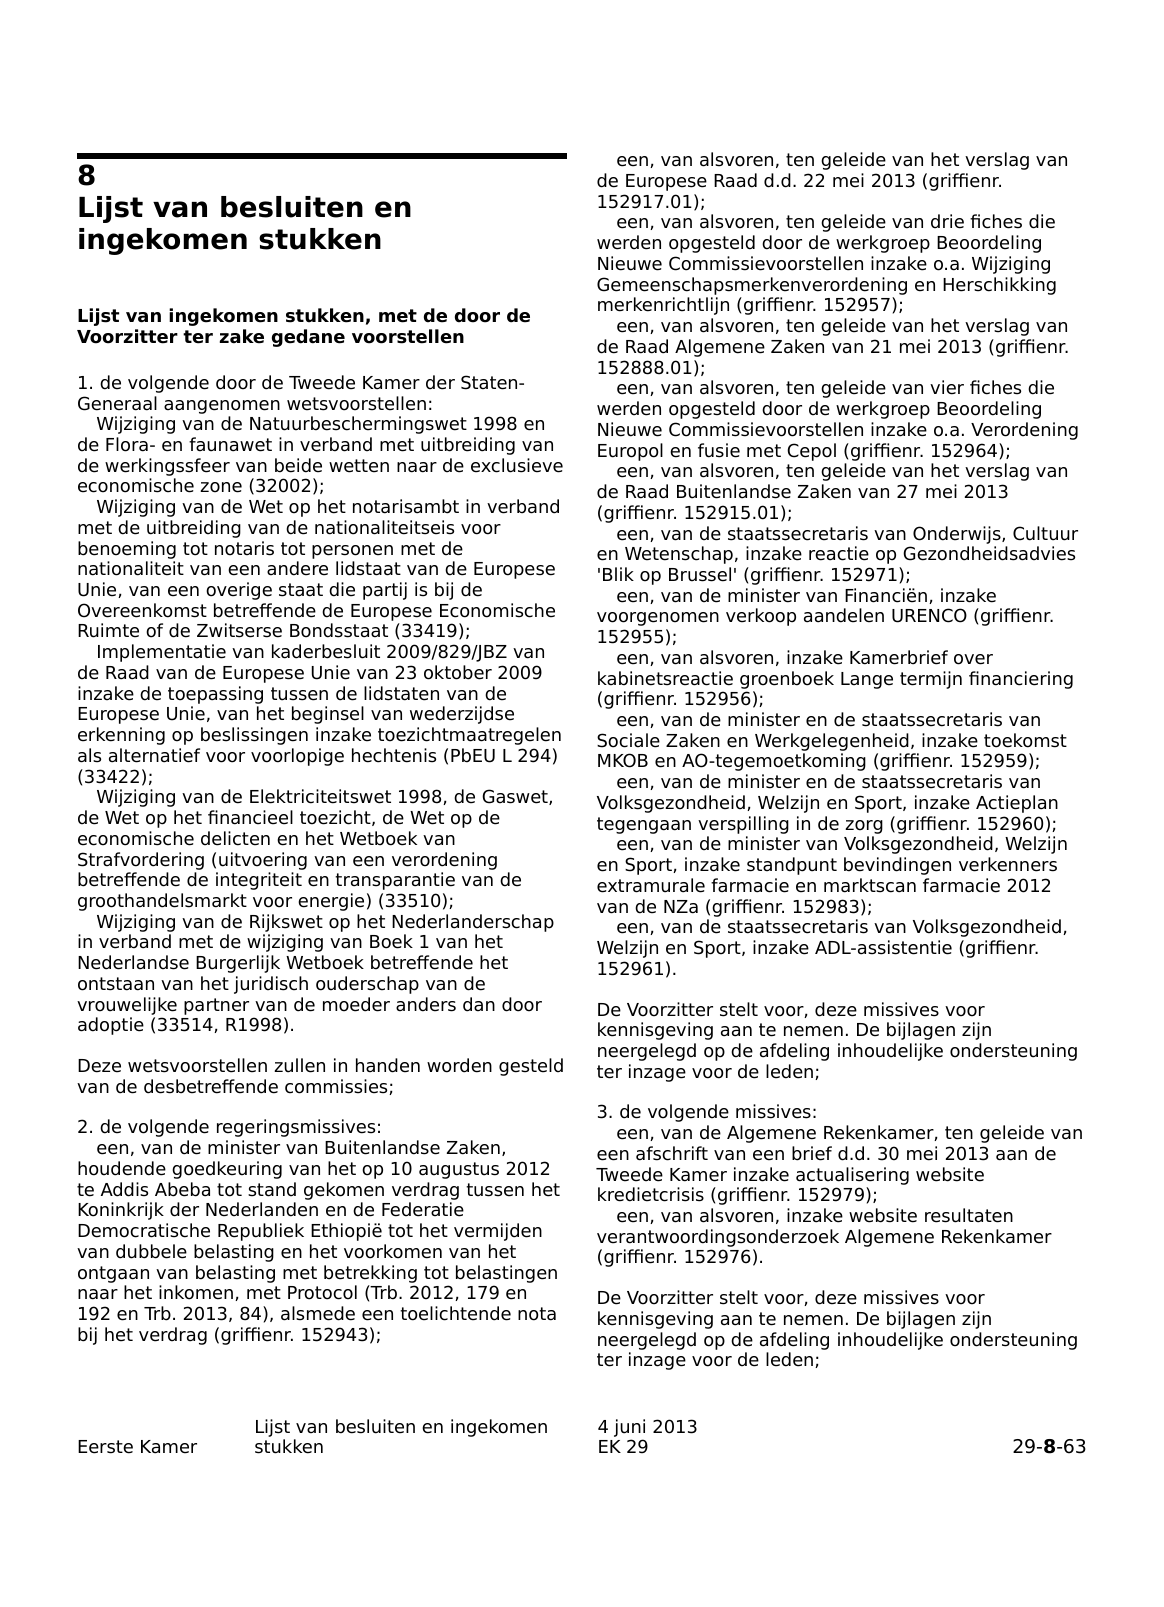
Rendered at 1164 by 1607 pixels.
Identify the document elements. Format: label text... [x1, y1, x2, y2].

text Wijziging van de Elektriciteitswet 1998, de Gaswet, de Wet op het financieel toezicht, de Wet op de economische delicten en het Wetboek van Strafvordering (uitvoering van een verordening betreffende de integriteit en transparantie van de groothandelsmarkt voor energie) (33510); [77, 787, 567, 912]
text een, van de staatssecretaris van Onderwijs, Cultuur en Wetenschap, inzake reactie op Gezondheidsadvies 'Blik op Brussel' (griffienr. 152971); [596, 523, 1087, 586]
text een, van alsvoren, ten geleide van het verslag van de Raad Algemene Zaken van 21 mei 2013 (griffienr. 152888.01); [596, 316, 1087, 378]
text een, van alsvoren, ten geleide van vier fiches die werden opgesteld door de werkgroep Beoordeling Nieuwe Commissievoorstellen inzake o.a. Verordening Europol en fusie met Cepol (griffienr. 152964); [596, 378, 1087, 461]
text een, van alsvoren, ten geleide van het verslag van de Europese Raad d.d. 22 mei 2013 (griffienr. 152917.01); [596, 150, 1087, 212]
text een, van de Algemene Rekenkamer, ten geleide van een afschrift van een brief d.d. 30 mei 2013 aan de Tweede Kamer inzake actualisering website kredietcrisis (griffienr. 152979); [596, 1123, 1087, 1206]
subtitle Lijst van ingekomen stukken, met de door de Voorzitter ter zake gedane voorstellen [77, 306, 567, 348]
text Wijziging van de Rijkswet op het Nederlanderschap in verband met de wijziging van Boek 1 van het Nederlandse Burgerlijk Wetboek betreffende het ontstaan van het juridisch ouderschap van de vrouwelijke partner van de moeder anders dan door adoptie (33514, R1998). [77, 912, 567, 1036]
title 8 Lijst van besluiten en ingekomen stukken [77, 159, 567, 256]
text een, van alsvoren, inzake website resultaten verantwoordingsonderzoek Algemene Rekenkamer (griffienr. 152976). [596, 1206, 1087, 1268]
text 2. de volgende regeringsmissives: [77, 1117, 567, 1138]
text een, van de minister van Volksgezondheid, Welzijn en Sport, inzake standpunt bevindingen verkenners extramurale farmacie en marktscan farmacie 2012 van de NZa (griffienr. 152983); [596, 834, 1087, 917]
text een, van de minister van Financiën, inzake voorgenomen verkoop aandelen URENCO (griffienr. 152955); [596, 586, 1087, 648]
text De Voorzitter stelt voor, deze missives voor kennisgeving aan te nemen. De bijlagen zijn neergelegd op de afdeling inhoudelijke ondersteuning ter inzage voor de leden; [596, 999, 1087, 1082]
text een, van de minister en de staatssecretaris van Volksgezondheid, Welzijn en Sport, inzake Actieplan tegengaan verspilling in de zorg (griffienr. 152960); [596, 772, 1087, 834]
text een, van de minister en de staatssecretaris van Sociale Zaken en Werkgelegenheid, inzake toekomst MKOB en AO-tegemoetkoming (griffienr. 152959); [596, 710, 1087, 772]
text een, van alsvoren, inzake Kamerbrief over kabinetsreactie groenboek Lange termijn financiering (griffienr. 152956); [596, 648, 1087, 710]
text Wijziging van de Wet op het notarisambt in verband met de uitbreiding van de nationaliteitseis voor benoeming tot notaris tot personen met de nationaliteit van een andere lidstaat van de Europese Unie, van een overige staat die partij is bij de Overeenkomst betreffende de Europese Economische Ruimte of de Zwitserse Bondsstaat (33419); [77, 497, 567, 642]
text een, van de staatssecretaris van Volksgezondheid, Welzijn en Sport, inzake ADL-assistentie (griffienr. 152961). [596, 917, 1087, 979]
text een, van de minister van Buitenlandse Zaken, houdende goedkeuring van het op 10 augustus 2012 te Addis Abeba tot stand gekomen verdrag tussen het Koninkrijk der Nederlanden en de Federatie Democratische Republiek Ethiopië tot het vermijden van dubbele belasting en het voorkomen van het ontgaan van belasting met betrekking tot belastingen naar het inkomen, met Protocol (Trb. 2012, 179 en 192 en Trb. 2013, 84), alsmede een toelichtende nota bij het verdrag (griffienr. 152943); [77, 1138, 567, 1345]
text Deze wetsvoorstellen zullen in handen worden gesteld van de desbetreffende commissies; [77, 1056, 567, 1097]
text De Voorzitter stelt voor, deze missives voor kennisgeving aan te nemen. De bijlagen zijn neergelegd op de afdeling inhoudelijke ondersteuning ter inzage voor de leden; [596, 1288, 1087, 1371]
text Wijziging van de Natuurbeschermingswet 1998 en de Flora- en faunawet in verband met uitbreiding van de werkingssfeer van beide wetten naar de exclusieve economische zone (32002); [77, 414, 567, 497]
text 3. de volgende missives: [596, 1102, 1087, 1123]
text een, van alsvoren, ten geleide van het verslag van de Raad Buitenlandse Zaken van 27 mei 2013 (griffienr. 152915.01); [596, 461, 1087, 523]
text Implementatie van kaderbesluit 2009/829/JBZ van de Raad van de Europese Unie van 23 oktober 2009 inzake de toepassing tussen de lidstaten van de Europese Unie, van het beginsel van wederzijdse erkenning op beslissingen inzake toezichtmaatregelen als alternatief voor voorlopige hechtenis (PbEU L 294) (33422); [77, 642, 567, 787]
text een, van alsvoren, ten geleide van drie fiches die werden opgesteld door de werkgroep Beoordeling Nieuwe Commissievoorstellen inzake o.a. Wijziging Gemeenschapsmerkenverordening en Herschikking merkenrichtlijn (griffienr. 152957); [596, 212, 1087, 316]
text 1. de volgende door de Tweede Kamer der Staten-Generaal aangenomen wetsvoorstellen: [77, 373, 567, 414]
